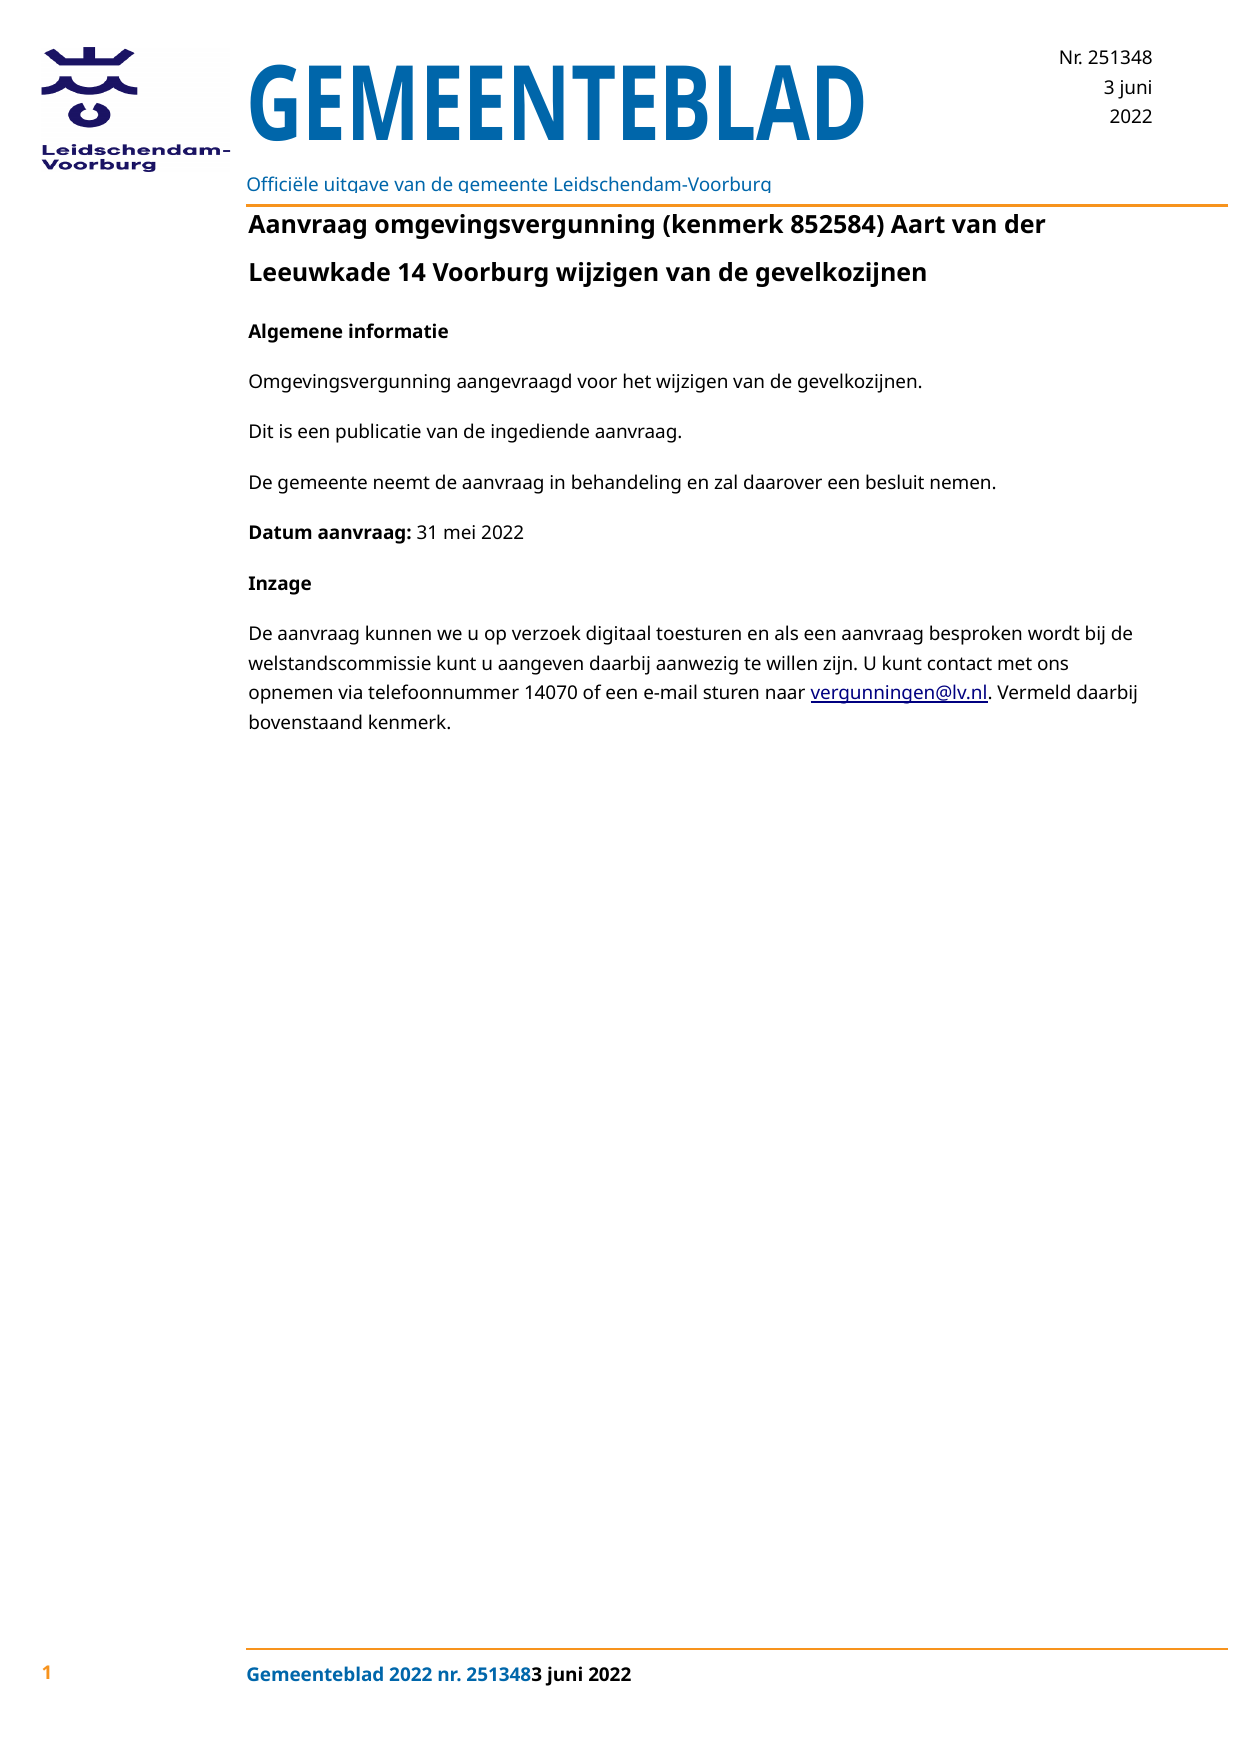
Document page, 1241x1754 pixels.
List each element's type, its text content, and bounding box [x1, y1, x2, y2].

picture [41, 47, 231, 172]
text Algemene informatie [248, 318, 1152, 344]
text De aanvraag kunnen we u op verzoek digitaal toesturen en als een aanvraag besproken wordt bij de welstandscommissie kunt u aangeven daarbij aanwezig te willen zijn. U kunt contact met ons opnemen via telefoonnummer 14070 of een e-mail sturen naar vergunningen@lv.nl. Vermeld daarbij bovenstaand kenmerk. [248, 620, 1152, 735]
text De gemeente neemt de aanvraag in behandeling en zal daarover een besluit nemen. [248, 469, 1152, 495]
text Datum aanvraag: 31 mei 2022 [248, 519, 1152, 545]
text Dit is een publicatie van de ingediende aanvraag. [248, 419, 1152, 444]
text Omgevingsvergunning aangevraagd voor het wijzigen van de gevelkozijnen. [248, 368, 1152, 394]
text Aanvraag omgevingsvergunning (kenmerk 852584) Aart van der Leeuwkade 14 Voorburg wijzigen van de gevelkozijnen [248, 207, 1152, 288]
text Inzage [248, 570, 1152, 596]
